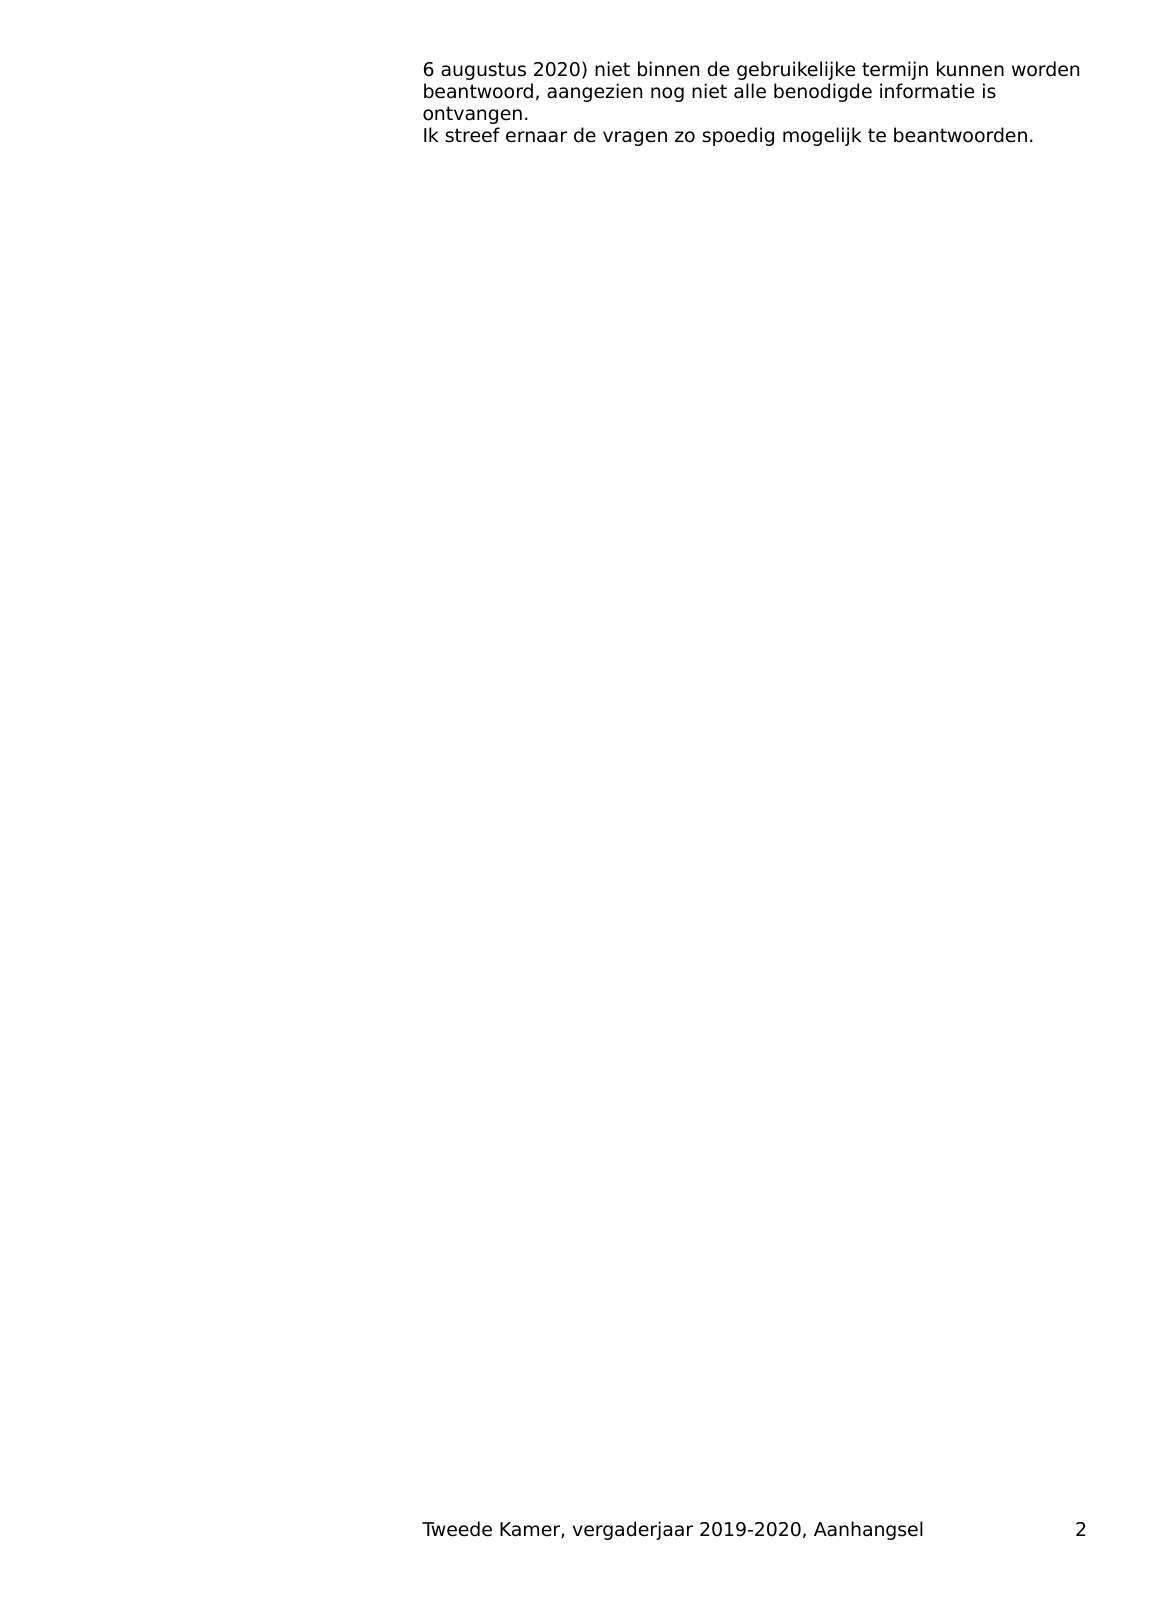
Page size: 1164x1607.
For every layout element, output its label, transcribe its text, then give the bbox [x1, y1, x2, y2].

text Ik streef ernaar de vragen zo spoedig mogelijk te beantwoorden. [422, 125, 1087, 147]
text 6 augustus 2020) niet binnen de gebruikelijke termijn kunnen worden beantwoord, aangezien nog niet alle benodigde informatie is ontvangen. [422, 59, 1087, 125]
